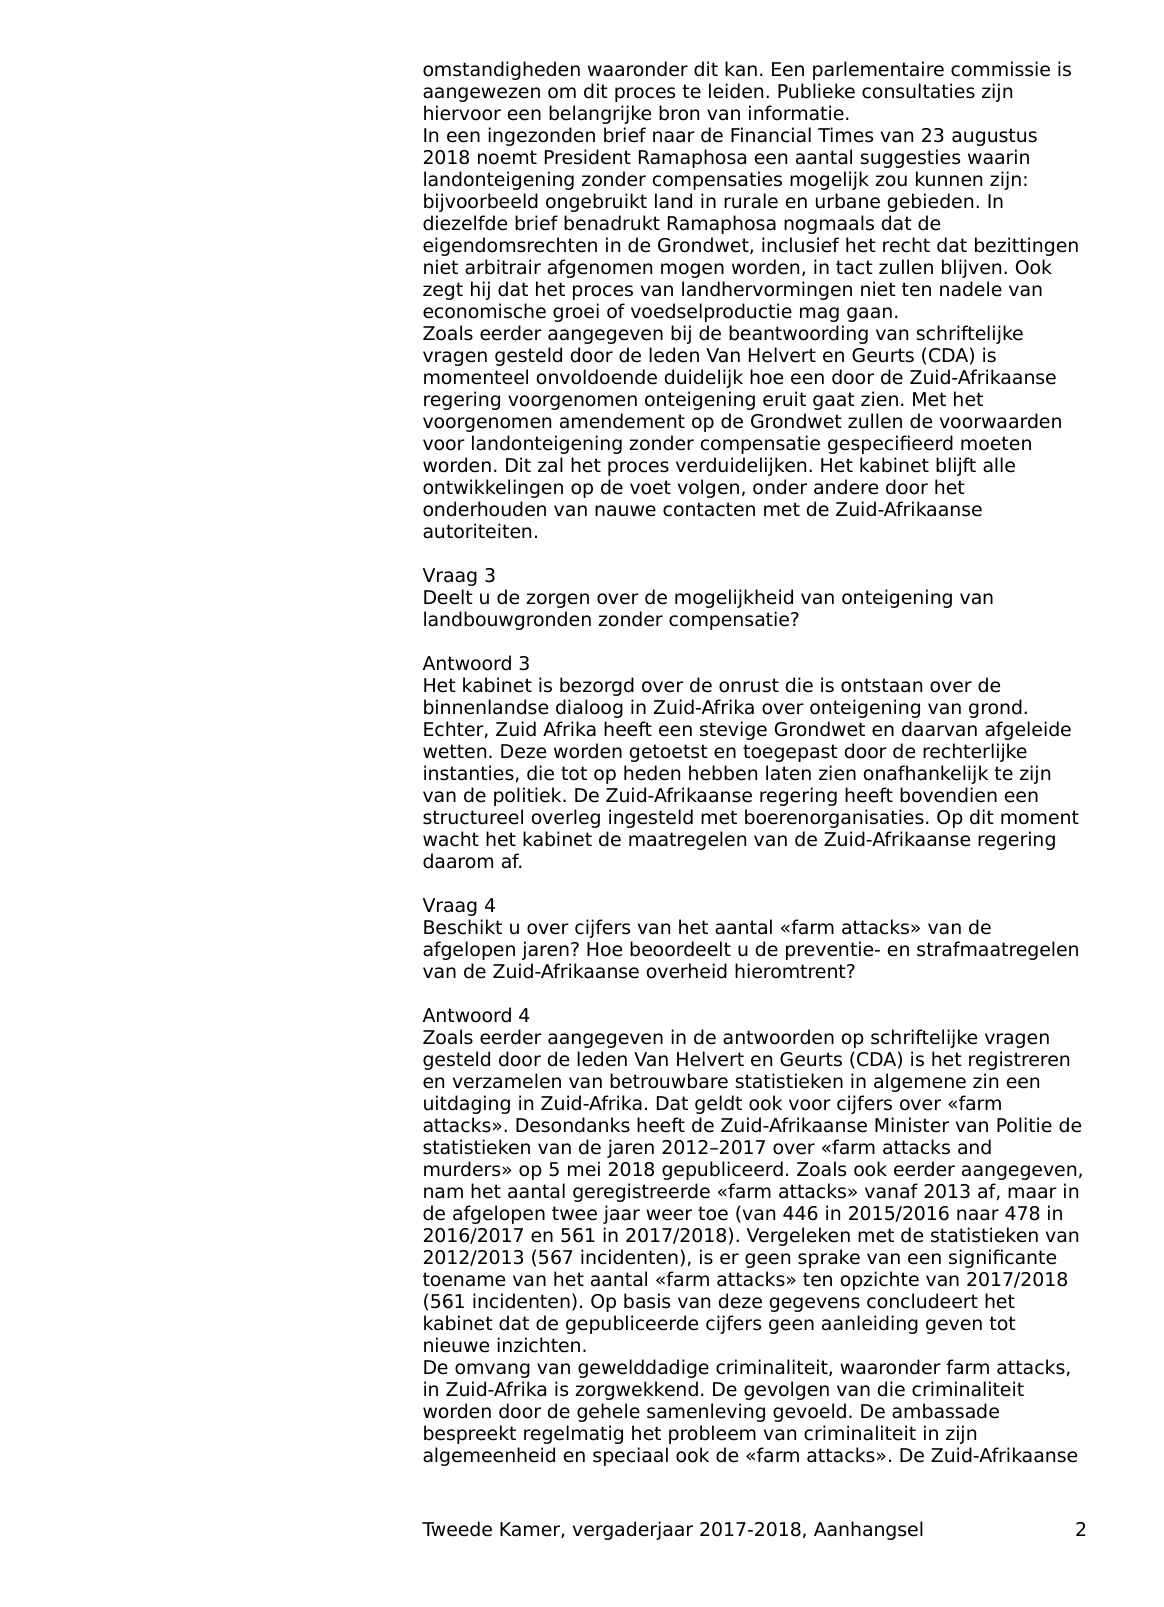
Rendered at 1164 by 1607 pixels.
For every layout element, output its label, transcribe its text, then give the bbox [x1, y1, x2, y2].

text In een ingezonden brief naar de Financial Times van 23 augustus 2018 noemt President Ramaphosa een aantal suggesties waarin landonteigening zonder compensaties mogelijk zou kunnen zijn: bijvoorbeeld ongebruikt land in rurale en urbane gebieden. In diezelfde brief benadrukt Ramaphosa nogmaals dat de eigendomsrechten in de Grondwet, inclusief het recht dat bezittingen niet arbitrair afgenomen mogen worden, in tact zullen blijven. Ook zegt hij dat het proces van landhervormingen niet ten nadele van economische groei of voedselproductie mag gaan. [422, 125, 1087, 323]
text Zoals eerder aangegeven in de antwoorden op schriftelijke vragen gesteld door de leden Van Helvert en Geurts (CDA) is het registreren en verzamelen van betrouwbare statistieken in algemene zin een uitdaging in Zuid-Afrika. Dat geldt ook voor cijfers over «farm attacks». Desondanks heeft de Zuid-Afrikaanse Minister van Politie de statistieken van de jaren 2012–2017 over «farm attacks and murders» op 5 mei 2018 gepubliceerd. Zoals ook eerder aangegeven, nam het aantal geregistreerde «farm attacks» vanaf 2013 af, maar in de afgelopen twee jaar weer toe (van 446 in 2015/2016 naar 478 in 2016/2017 en 561 in 2017/2018). Vergeleken met de statistieken van 2012/2013 (567 incidenten), is er geen sprake van een significante toename van het aantal «farm attacks» ten opzichte van 2017/2018 (561 incidenten). Op basis van deze gegevens concludeert het kabinet dat de gepubliceerde cijfers geen aanleiding geven tot nieuwe inzichten. [422, 1027, 1087, 1357]
text Vraag 4 [422, 895, 1087, 917]
text Antwoord 3 [422, 653, 1087, 675]
text Vraag 3 [422, 565, 1087, 587]
text Het kabinet is bezorgd over de onrust die is ontstaan over de binnenlandse dialoog in Zuid-Afrika over onteigening van grond. Echter, Zuid Afrika heeft een stevige Grondwet en daarvan afgeleide wetten. Deze worden getoetst en toegepast door de rechterlijke instanties, die tot op heden hebben laten zien onafhankelijk te zijn van de politiek. De Zuid-Afrikaanse regering heeft bovendien een structureel overleg ingesteld met boerenorganisaties. Op dit moment wacht het kabinet de maatregelen van de Zuid-Afrikaanse regering daarom af. [422, 675, 1087, 873]
text Zoals eerder aangegeven bij de beantwoording van schriftelijke vragen gesteld door de leden Van Helvert en Geurts (CDA) is momenteel onvoldoende duidelijk hoe een door de Zuid-Afrikaanse regering voorgenomen onteigening eruit gaat zien. Met het voorgenomen amendement op de Grondwet zullen de voorwaarden voor landonteigening zonder compensatie gespecifieerd moeten worden. Dit zal het proces verduidelijken. Het kabinet blijft alle ontwikkelingen op de voet volgen, onder andere door het onderhouden van nauwe contacten met de Zuid-Afrikaanse autoriteiten. [422, 323, 1087, 543]
text Beschikt u over cijfers van het aantal «farm attacks» van de afgelopen jaren? Hoe beoordeelt u de preventie- en strafmaatregelen van de Zuid-Afrikaanse overheid hieromtrent? [422, 917, 1087, 983]
text omstandigheden waaronder dit kan. Een parlementaire commissie is aangewezen om dit proces te leiden. Publieke consultaties zijn hiervoor een belangrijke bron van informatie. [422, 59, 1087, 125]
text Deelt u de zorgen over de mogelijkheid van onteigening van landbouwgronden zonder compensatie? [422, 587, 1087, 631]
text De omvang van gewelddadige criminaliteit, waaronder farm attacks, in Zuid-Afrika is zorgwekkend. De gevolgen van die criminaliteit worden door de gehele samenleving gevoeld. De ambassade bespreekt regelmatig het probleem van criminaliteit in zijn algemeenheid en speciaal ook de «farm attacks». De Zuid-Afrikaanse [422, 1357, 1087, 1467]
text Antwoord 4 [422, 1005, 1087, 1027]
